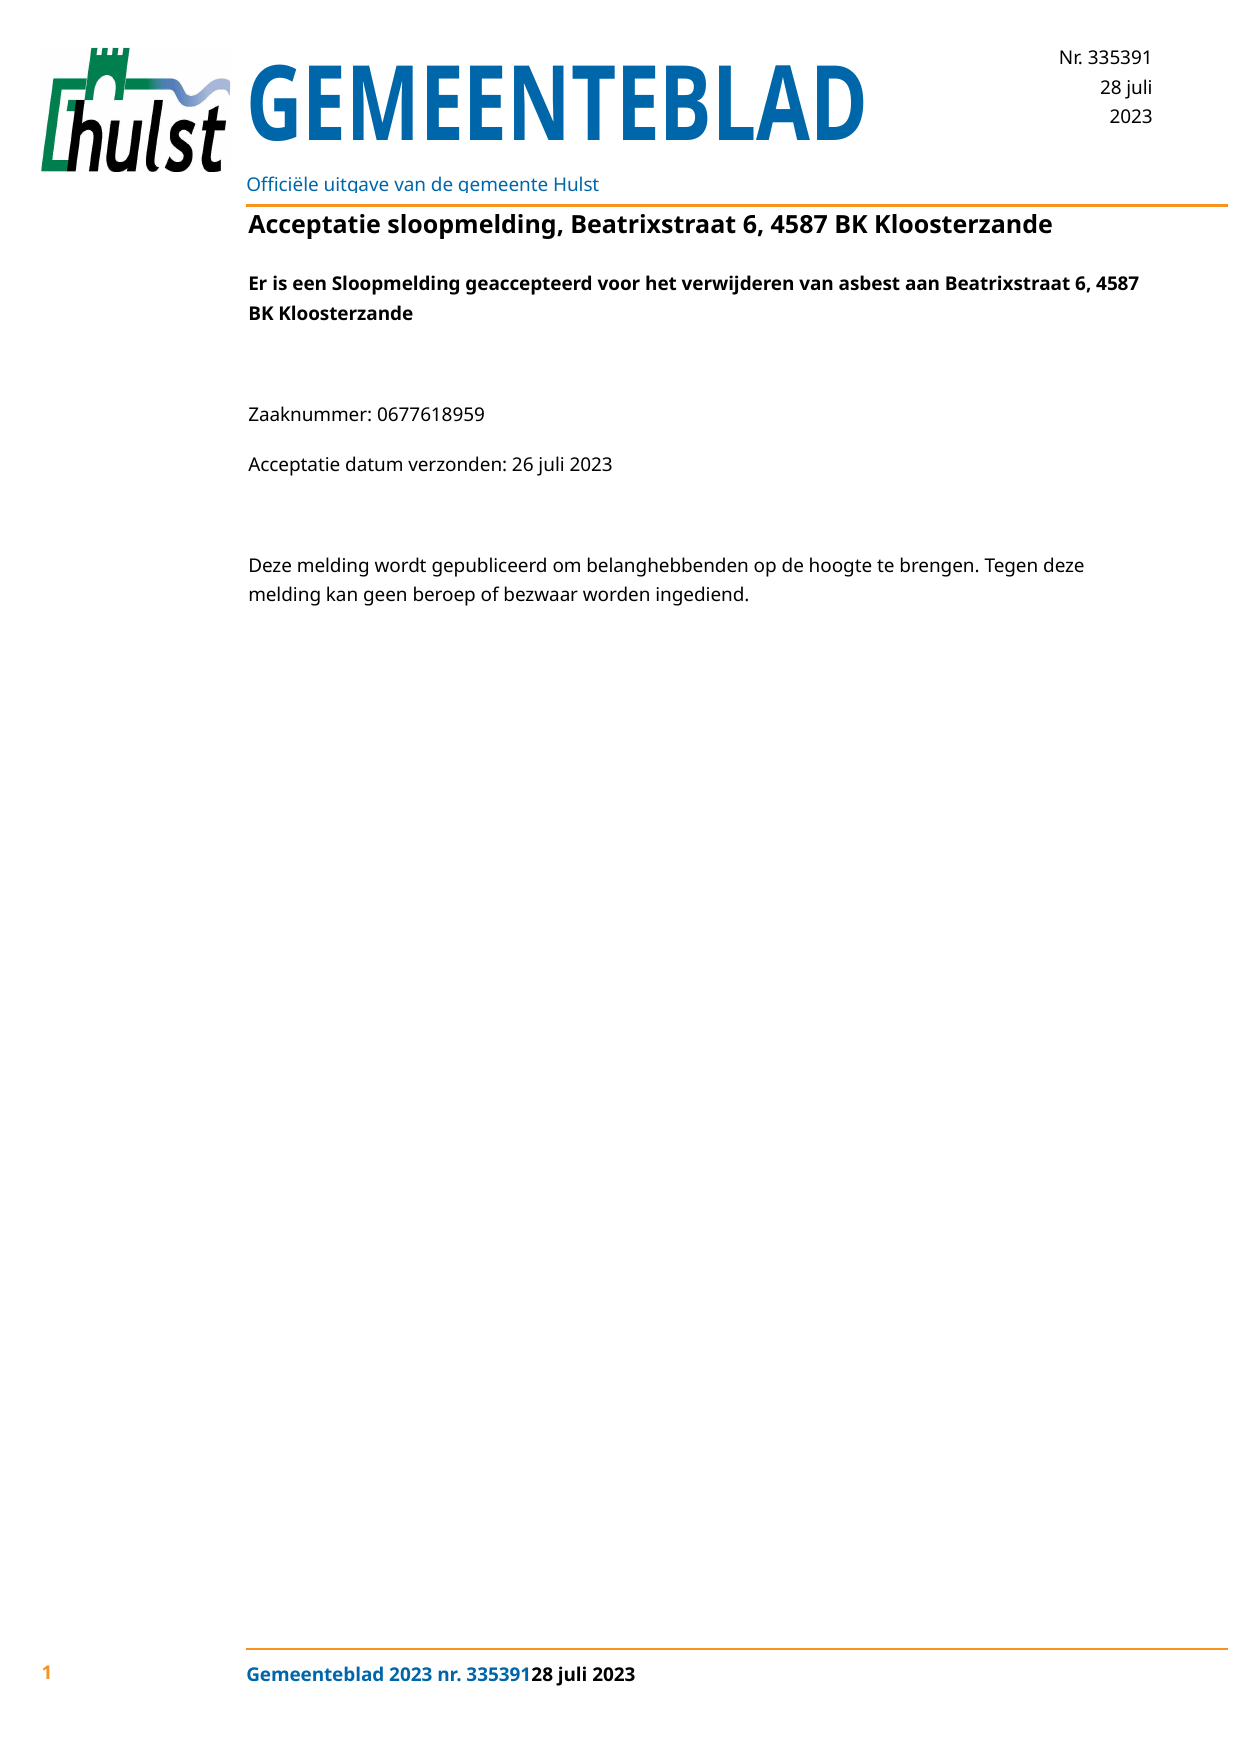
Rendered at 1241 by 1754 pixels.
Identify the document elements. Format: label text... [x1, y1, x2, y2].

text Deze melding wordt gepubliceerd om belanghebbenden op de hoogte te brengen. Tegen deze melding kan geen beroep of bezwaar worden ingediend. [248, 552, 1152, 607]
text Acceptatie datum verzonden: 26 juli 2023 [248, 451, 1152, 477]
picture [41, 47, 231, 172]
text Zaaknummer: 0677618959 [248, 401, 1152, 426]
text Er is een Sloopmelding geaccepteerd voor het verwijderen van asbest aan Beatrixstraat 6, 4587 BK Kloosterzande [248, 270, 1152, 326]
text Acceptatie sloopmelding, Beatrixstraat 6, 4587 BK Kloosterzande [248, 207, 1152, 241]
